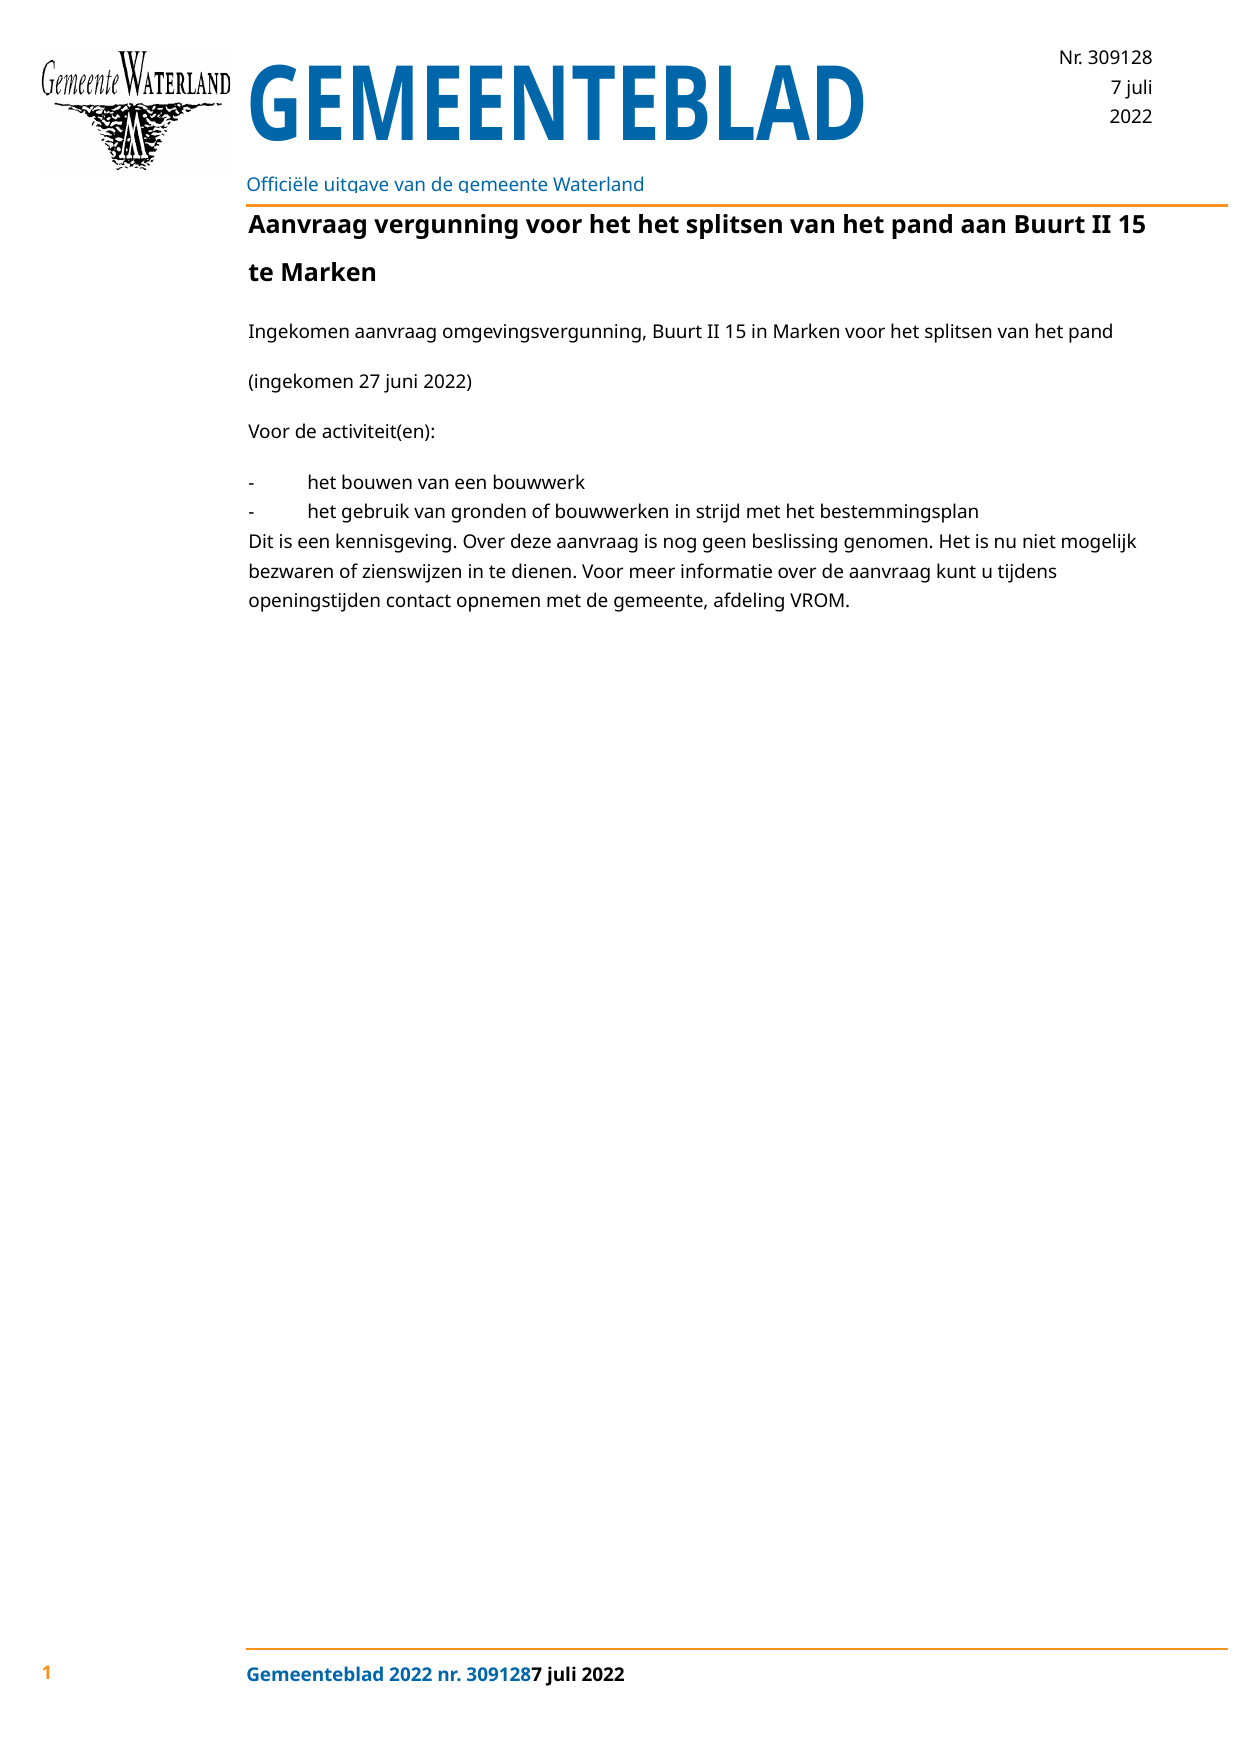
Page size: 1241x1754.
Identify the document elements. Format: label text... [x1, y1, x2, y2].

text Aanvraag vergunning voor het het splitsen van het pand aan Buurt II 15 te Marken [248, 207, 1152, 288]
text Ingekomen aanvraag omgevingsvergunning, Buurt II 15 in Marken voor het splitsen van het pand [248, 318, 1152, 344]
text Dit is een kennisgeving. Over deze aanvraag is nog geen beslissing genomen. Het is nu niet mogelijk bezwaren of zienswijzen in te dienen. Voor meer informatie over de aanvraag kunt u tijdens openingstijden contact opnemen met de gemeente, afdeling VROM. [248, 528, 1152, 613]
picture [41, 47, 231, 172]
list het bouwen van een bouwwerk [248, 469, 1152, 495]
text (ingekomen 27 juni 2022) [248, 368, 1152, 394]
list het gebruik van gronden of bouwwerken in strijd met het bestemmingsplan [248, 499, 1152, 524]
text Voor de activiteit(en): [248, 419, 1152, 444]
